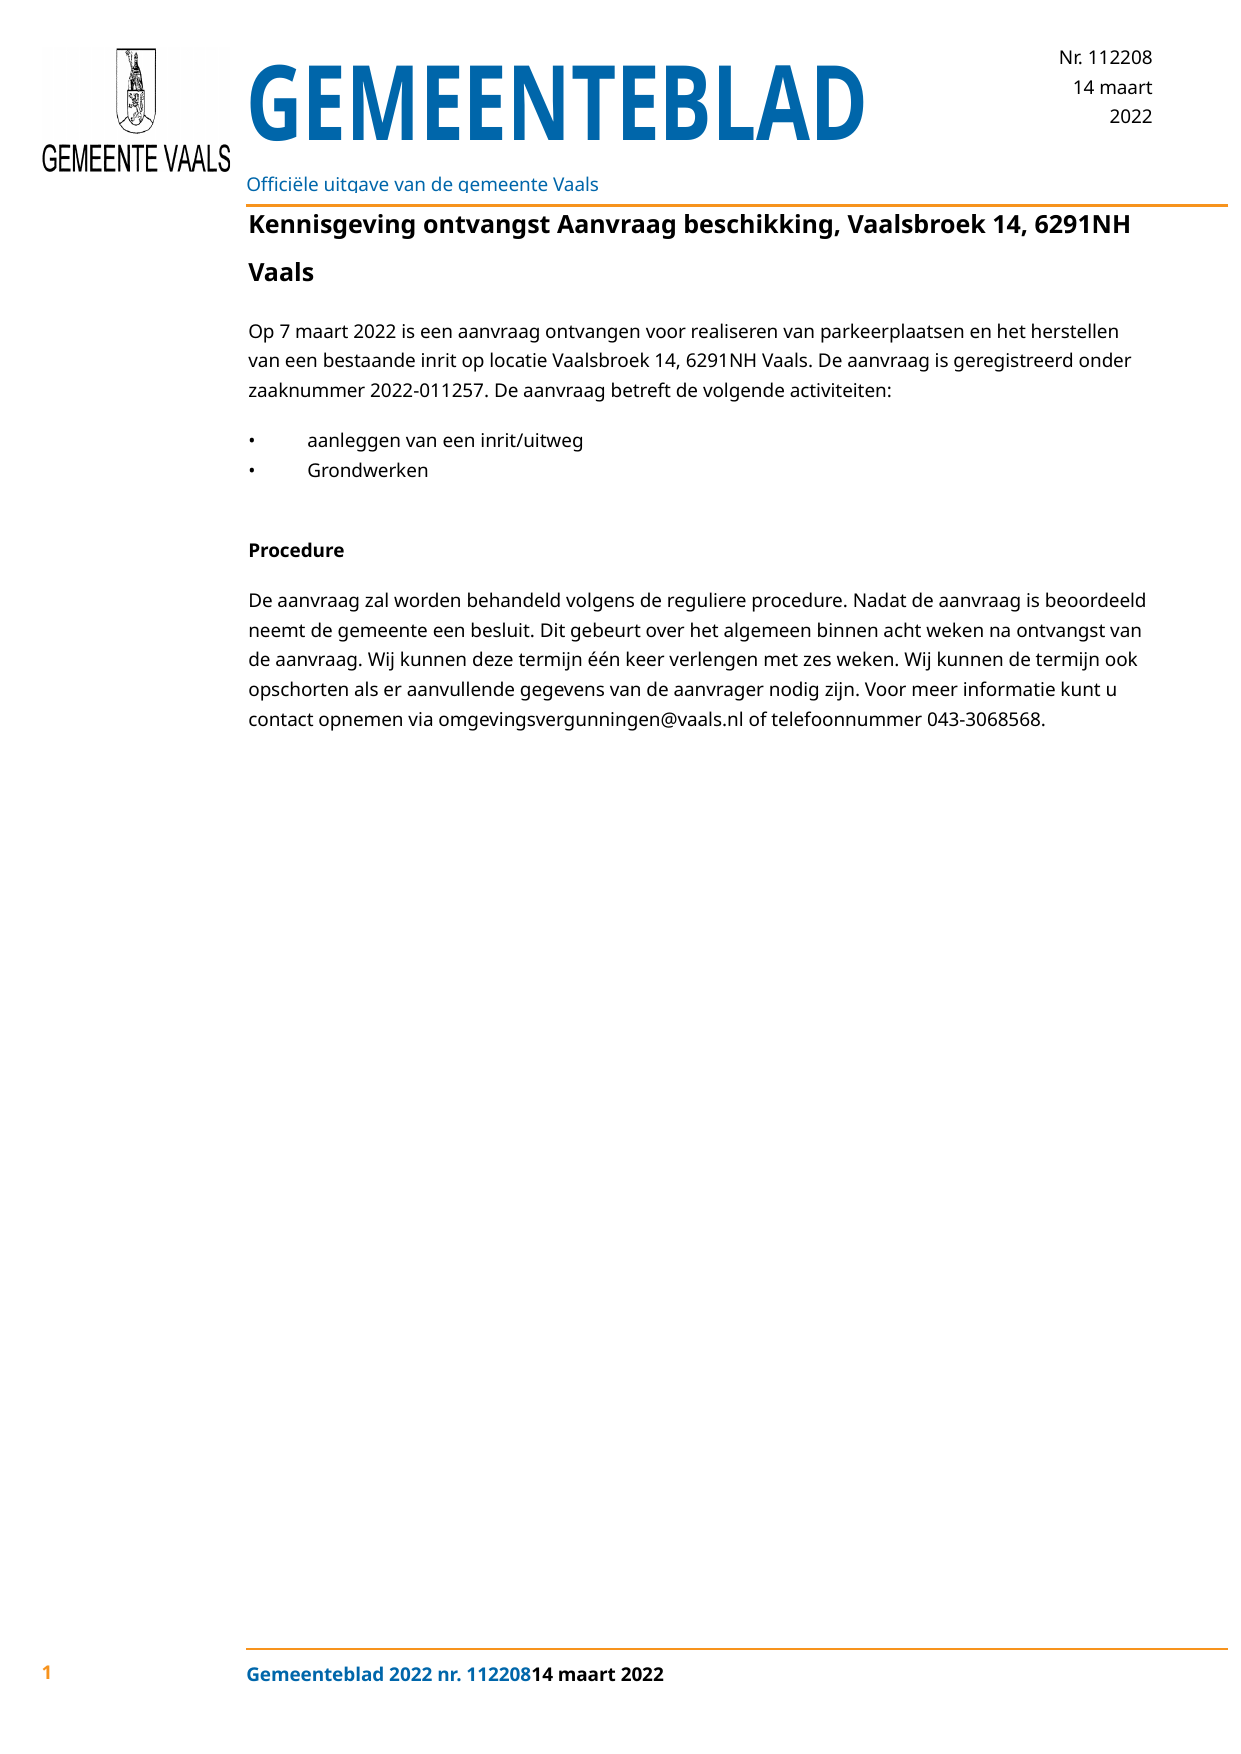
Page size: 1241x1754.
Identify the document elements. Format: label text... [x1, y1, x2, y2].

picture [41, 47, 231, 172]
text Op 7 maart 2022 is een aanvraag ontvangen voor realiseren van parkeerplaatsen en het herstellen van een bestaande inrit op locatie Vaalsbroek 14, 6291NH Vaals. De aanvraag is geregistreerd onder zaaknummer 2022-011257. De aanvraag betreft de volgende activiteiten: [248, 318, 1152, 403]
text De aanvraag zal worden behandeld volgens de reguliere procedure. Nadat de aanvraag is beoordeeld neemt de gemeente een besluit. Dit gebeurt over het algemeen binnen acht weken na ontvangst van de aanvraag. Wij kunnen deze termijn één keer verlengen met zes weken. Wij kunnen de termijn ook opschorten als er aanvullende gegevens van de aanvrager nodig zijn. Voor meer informatie kunt u contact opnemen via omgevingsvergunningen@vaals.nl of telefoonnummer 043-3068568. [248, 587, 1152, 732]
text Procedure [248, 537, 1152, 563]
list aanleggen van een inrit/uitweg [248, 427, 1152, 453]
text Kennisgeving ontvangst Aanvraag beschikking, Vaalsbroek 14, 6291NH Vaals [248, 207, 1152, 288]
list Grondwerken [248, 457, 1152, 483]
